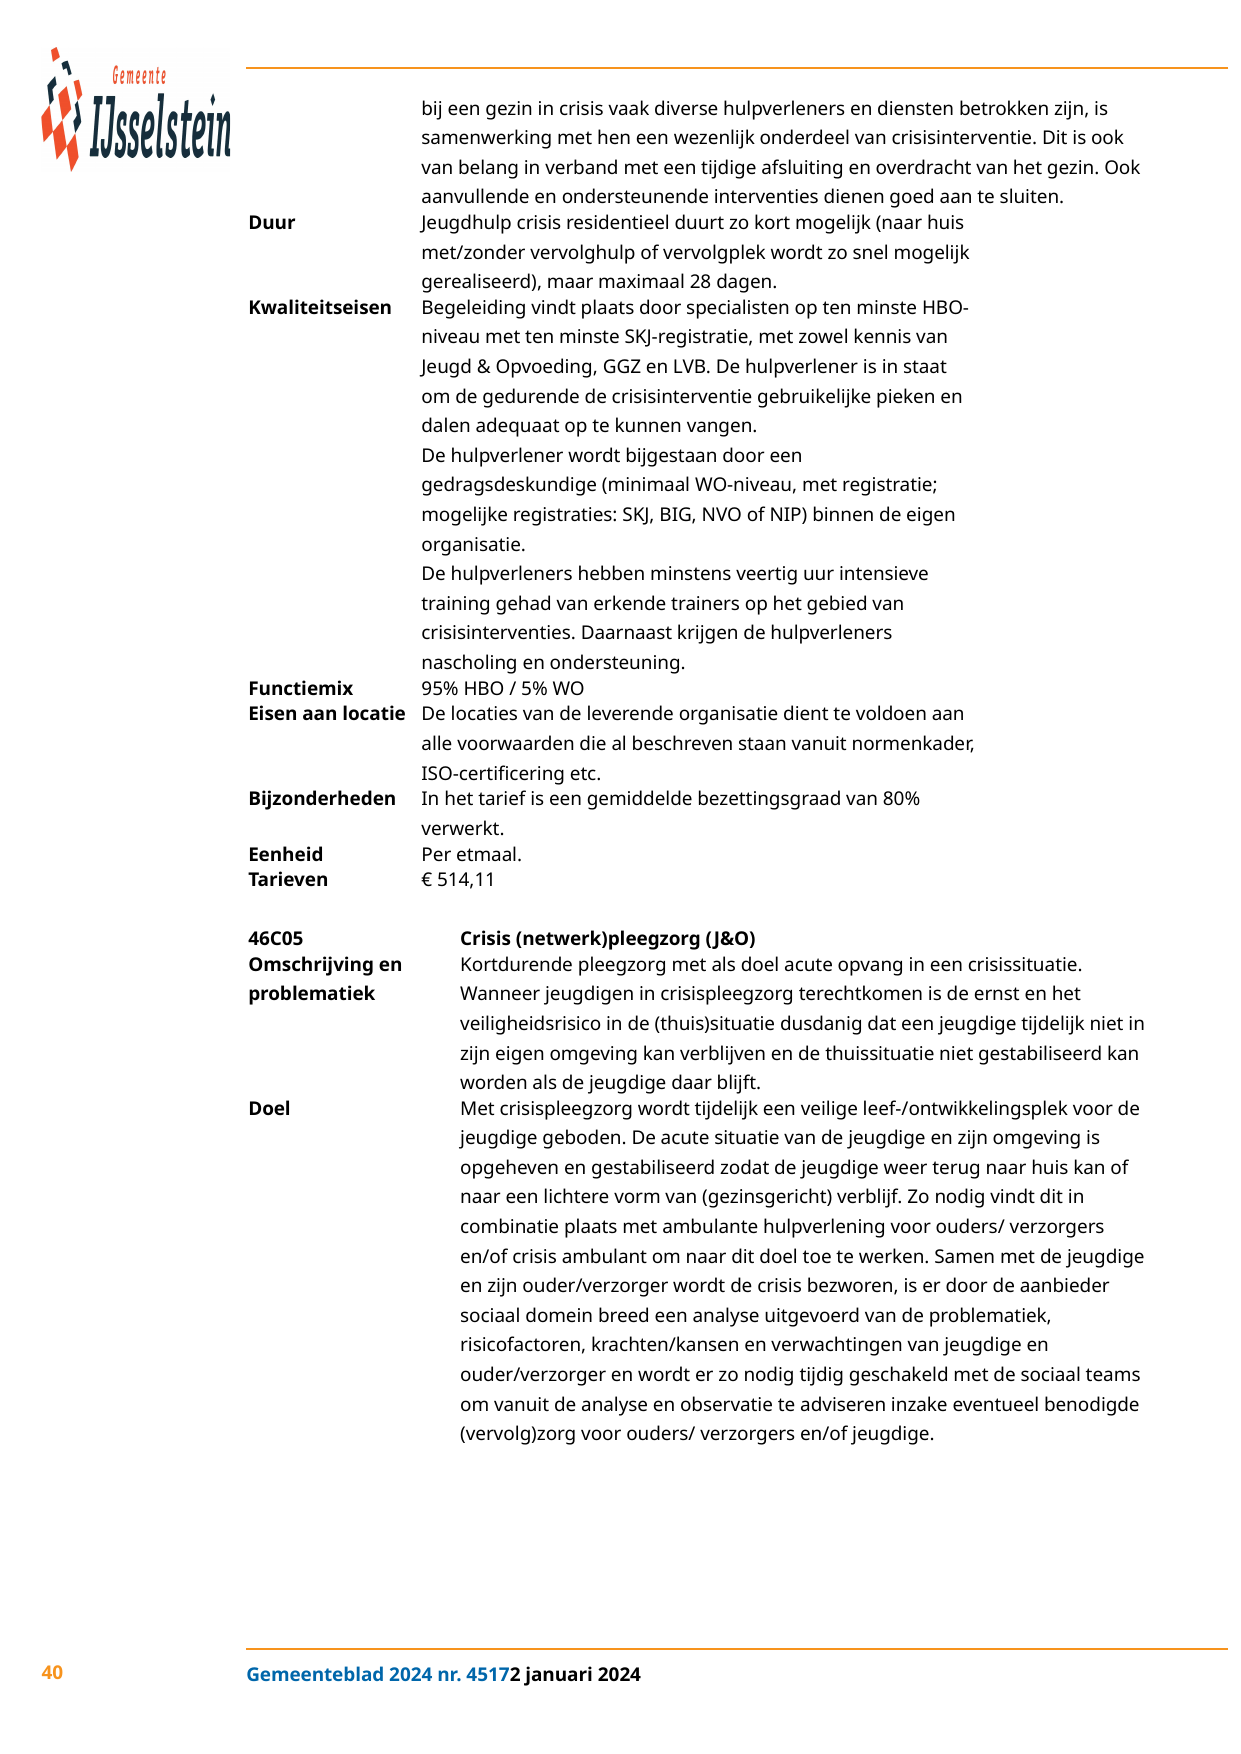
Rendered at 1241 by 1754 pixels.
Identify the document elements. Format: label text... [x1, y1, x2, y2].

table_cell De locaties van de leverende organisatie dient te voldoen aan alle voorwaarden die al beschreven staan vanuit normenkader, ISO-certificering etc. [421, 701, 978, 786]
table_cell Eisen aan locatie [248, 701, 421, 786]
table_header Crisis (netwerk)pleegzorg (J&O) [460, 925, 1152, 951]
table_cell Duur [248, 209, 421, 294]
table_cell Functiemix [248, 675, 421, 701]
table_cell Met crisispleegzorg wordt tijdelijk een veilige leef-/ontwikkelingsplek voor de jeugdige geboden. De acute situatie van de jeugdige en zijn omgeving is opgeheven en gestabiliseerd zodat de jeugdige weer terug naar huis kan of naar een lichtere vorm van (gezinsgericht) verblijf. Zo nodig vindt dit in combinatie plaats met ambulante hulpverlening voor ouders/ verzorgers en/of crisis ambulant om naar dit doel toe te werken. Samen met de jeugdige en zijn ouder/verzorger wordt de crisis bezworen, is er door de aanbieder sociaal domein breed een analyse uitgevoerd van de problematiek, risicofactoren, krachten/kansen en verwachtingen van jeugdige en ouder/verzorger en wordt er zo nodig tijdig geschakeld met de sociaal teams om vanuit de analyse en observatie te adviseren inzake eventueel benodigde (vervolg)zorg voor ouders/ verzorgers en/of jeugdige. [460, 1095, 1152, 1476]
table_cell Omschrijving en problematiek [248, 951, 460, 1095]
table_cell Doel [248, 1095, 460, 1476]
table_cell bij een gezin in crisis vaak diverse hulpverleners en diensten betrokken zijn, is samenwerking met hen een wezenlijk onderdeel van crisisinterventie. Dit is ook van belang in verband met een tijdige afsluiting en overdracht van het gezin. Ook aanvullende en ondersteunende interventies dienen goed aan te sluiten. [421, 95, 1152, 209]
table_cell Begeleiding vindt plaats door specialisten op ten minste HBO-niveau met ten minste SKJ-registratie, met zowel kennis van Jeugd & Opvoeding, GGZ en LVB. De hulpverlener is in staat om de gedurende de crisisinterventie gebruikelijke pieken en dalen adequaat op te kunnen vangen. De hulpverlener wordt bijgestaan door een gedragsdeskundige (minimaal WO-niveau, met registratie; mogelijke registraties: SKJ, BIG, NVO of NIP) binnen de eigen organisatie. De hulpverleners hebben minstens veertig uur intensieve training gehad van erkende trainers op het gebied van crisisinterventies. Daarnaast krijgen de hulpverleners nascholing en ondersteuning. [421, 294, 978, 675]
table_cell [248, 95, 421, 209]
table_cell Bijzonderheden [248, 786, 421, 841]
table_header 46C05 [248, 925, 460, 951]
table_cell Per etmaal. [421, 841, 978, 867]
table_cell 95% HBO / 5% WO [421, 675, 978, 701]
table_cell € 514,11 [421, 867, 978, 892]
table_cell Tarieven [248, 867, 421, 892]
picture [41, 47, 231, 172]
table_cell In het tarief is een gemiddelde bezettingsgraad van 80% verwerkt. [421, 786, 978, 841]
table_cell Eenheid [248, 841, 421, 867]
table_cell Kortdurende pleegzorg met als doel acute opvang in een crisissituatie. Wanneer jeugdigen in crisispleegzorg terechtkomen is de ernst en het veiligheidsrisico in de (thuis)situatie dusdanig dat een jeugdige tijdelijk niet in zijn eigen omgeving kan verblijven en de thuissituatie niet gestabiliseerd kan worden als de jeugdige daar blijft. [460, 951, 1152, 1095]
table_cell Jeugdhulp crisis residentieel duurt zo kort mogelijk (naar huis met/zonder vervolghulp of vervolgplek wordt zo snel mogelijk gerealiseerd), maar maximaal 28 dagen. [421, 209, 978, 294]
table_cell Kwaliteitseisen [248, 294, 421, 675]
